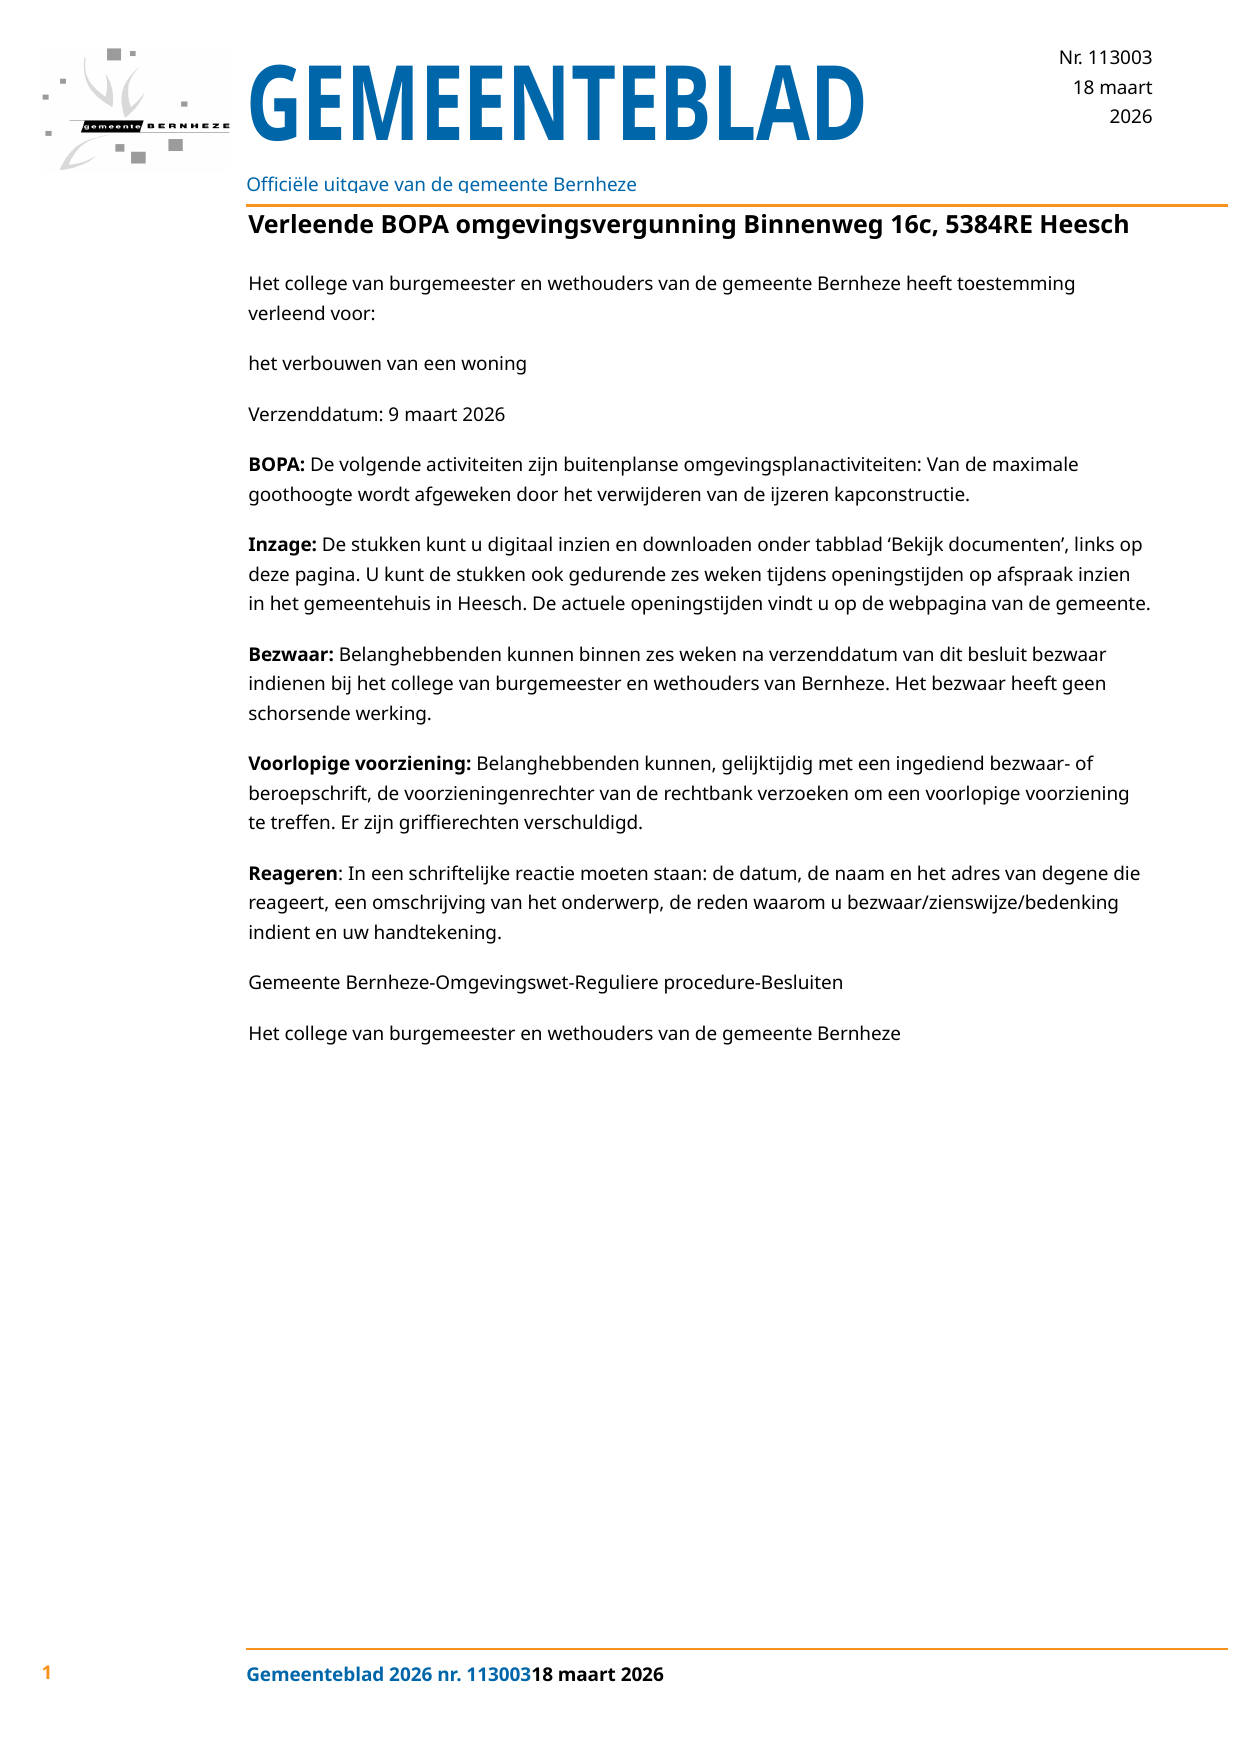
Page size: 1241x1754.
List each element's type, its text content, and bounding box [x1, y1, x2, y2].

text Gemeente Bernheze-Omgevingswet-Reguliere procedure-Besluiten [248, 969, 1152, 995]
text Het college van burgemeester en wethouders van de gemeente Bernheze heeft toestemming verleend voor: [248, 270, 1152, 326]
text Inzage: De stukken kunt u digitaal inzien en downloaden onder tabblad ‘Bekijk documenten’, links op deze pagina. U kunt de stukken ook gedurende zes weken tijdens openingstijden op afspraak inzien in het gemeentehuis in Heesch. De actuele openingstijden vindt u op de webpagina van de gemeente. [248, 531, 1152, 616]
text Voorlopige voorziening: Belanghebbenden kunnen, gelijktijdig met een ingediend bezwaar- of beroepschrift, de voorzieningenrechter van de rechtbank verzoeken om een voorlopige voorziening te treffen. Er zijn griffierechten verschuldigd. [248, 750, 1152, 835]
text Het college van burgemeester en wethouders van de gemeente Bernheze [248, 1020, 1152, 1046]
picture [41, 47, 231, 172]
text het verbouwen van een woning [248, 350, 1152, 376]
text Bezwaar: Belanghebbenden kunnen binnen zes weken na verzenddatum van dit besluit bezwaar indienen bij het college van burgemeester en wethouders van Bernheze. Het bezwaar heeft geen schorsende werking. [248, 641, 1152, 726]
text Verzenddatum: 9 maart 2026 [248, 401, 1152, 426]
text Reageren: In een schriftelijke reactie moeten staan: de datum, de naam en het adres van degene die reageert, een omschrijving van het onderwerp, de reden waarom u bezwaar/zienswijze/bedenking indient en uw handtekening. [248, 860, 1152, 945]
text BOPA: De volgende activiteiten zijn buitenplanse omgevingsplanactiviteiten: Van de maximale goothoogte wordt afgeweken door het verwijderen van de ijzeren kapconstructie. [248, 451, 1152, 506]
text Verleende BOPA omgevingsvergunning Binnenweg 16c, 5384RE Heesch [248, 207, 1152, 241]
